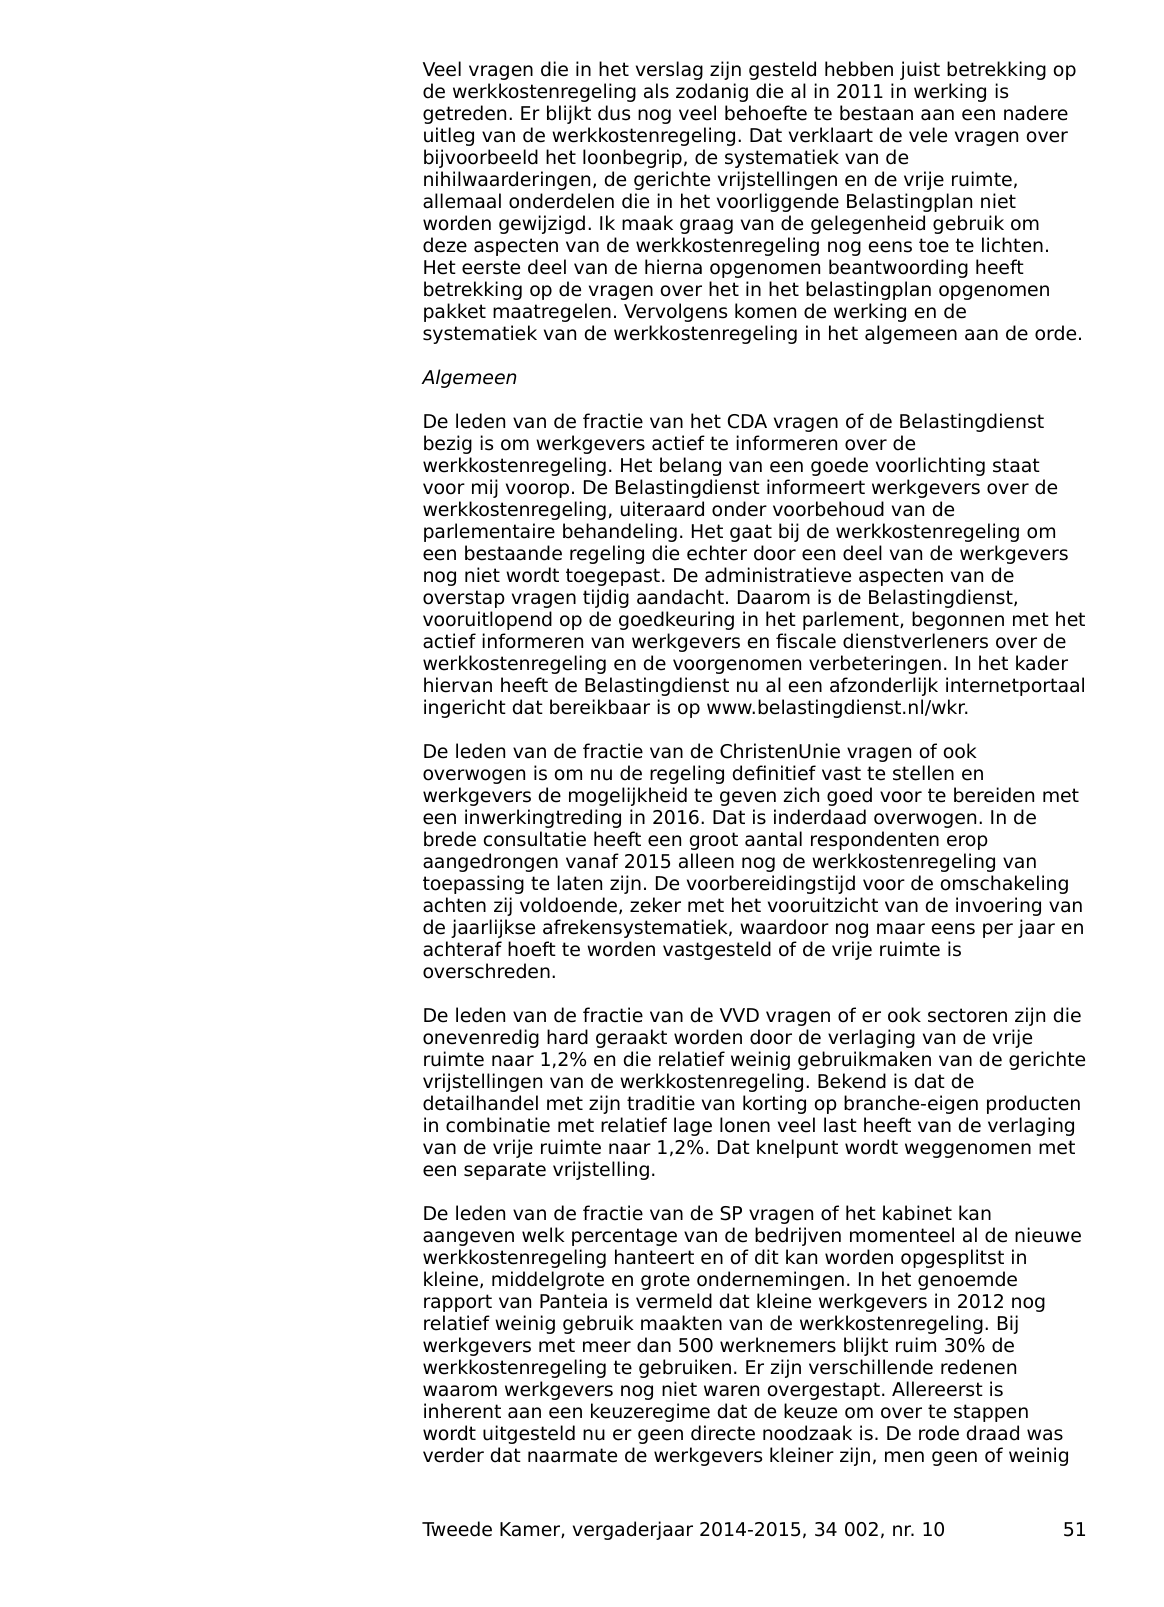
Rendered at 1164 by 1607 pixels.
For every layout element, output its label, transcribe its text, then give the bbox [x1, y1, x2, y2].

text De leden van de fractie van het CDA vragen of de Belastingdienst bezig is om werkgevers actief te informeren over de werkkostenregeling. Het belang van een goede voorlichting staat voor mij voorop. De Belastingdienst informeert werkgevers over de werkkostenregeling, uiteraard onder voorbehoud van de parlementaire behandeling. Het gaat bij de werkkostenregeling om een bestaande regeling die echter door een deel van de werkgevers nog niet wordt toegepast. De administratieve aspecten van de overstap vragen tijdig aandacht. Daarom is de Belastingdienst, vooruitlopend op de goedkeuring in het parlement, begonnen met het actief informeren van werkgevers en fiscale dienstverleners over de werkkostenregeling en de voorgenomen verbeteringen. In het kader hiervan heeft de Belastingdienst nu al een afzonderlijk internetportaal ingericht dat bereikbaar is op www.belastingdienst.nl/wkr. [422, 411, 1087, 719]
text De leden van de fractie van de VVD vragen of er ook sectoren zijn die onevenredig hard geraakt worden door de verlaging van de vrije ruimte naar 1,2% en die relatief weinig gebruikmaken van de gerichte vrijstellingen van de werkkostenregeling. Bekend is dat de detailhandel met zijn traditie van korting op branche-eigen producten in combinatie met relatief lage lonen veel last heeft van de verlaging van de vrije ruimte naar 1,2%. Dat knelpunt wordt weggenomen met een separate vrijstelling. [422, 1005, 1087, 1181]
text De leden van de fractie van de ChristenUnie vragen of ook overwogen is om nu de regeling definitief vast te stellen en werkgevers de mogelijkheid te geven zich goed voor te bereiden met een inwerkingtreding in 2016. Dat is inderdaad overwogen. In de brede consultatie heeft een groot aantal respondenten erop aangedrongen vanaf 2015 alleen nog de werkkostenregeling van toepassing te laten zijn. De voorbereidingstijd voor de omschakeling achten zij voldoende, zeker met het vooruitzicht van de invoering van de jaarlijkse afrekensystematiek, waardoor nog maar eens per jaar en achteraf hoeft te worden vastgesteld of de vrije ruimte is overschreden. [422, 741, 1087, 983]
subtitle Algemeen [422, 367, 1087, 389]
text De leden van de fractie van de SP vragen of het kabinet kan aangeven welk percentage van de bedrijven momenteel al de nieuwe werkkostenregeling hanteert en of dit kan worden opgesplitst in kleine, middelgrote en grote ondernemingen. In het genoemde rapport van Panteia is vermeld dat kleine werkgevers in 2012 nog relatief weinig gebruik maakten van de werkkostenregeling. Bij werkgevers met meer dan 500 werknemers blijkt ruim 30% de werkkostenregeling te gebruiken. Er zijn verschillende redenen waarom werkgevers nog niet waren overgestapt. Allereerst is inherent aan een keuzeregime dat de keuze om over te stappen wordt uitgesteld nu er geen directe noodzaak is. De rode draad was verder dat naarmate de werkgevers kleiner zijn, men geen of weinig [422, 1203, 1087, 1467]
text Veel vragen die in het verslag zijn gesteld hebben juist betrekking op de werkkostenregeling als zodanig die al in 2011 in werking is getreden. Er blijkt dus nog veel behoefte te bestaan aan een nadere uitleg van de werkkostenregeling. Dat verklaart de vele vragen over bijvoorbeeld het loonbegrip, de systematiek van de nihilwaarderingen, de gerichte vrijstellingen en de vrije ruimte, allemaal onderdelen die in het voorliggende Belastingplan niet worden gewijzigd. Ik maak graag van de gelegenheid gebruik om deze aspecten van de werkkostenregeling nog eens toe te lichten. Het eerste deel van de hierna opgenomen beantwoording heeft betrekking op de vragen over het in het belastingplan opgenomen pakket maatregelen. Vervolgens komen de werking en de systematiek van de werkkostenregeling in het algemeen aan de orde. [422, 59, 1087, 345]
